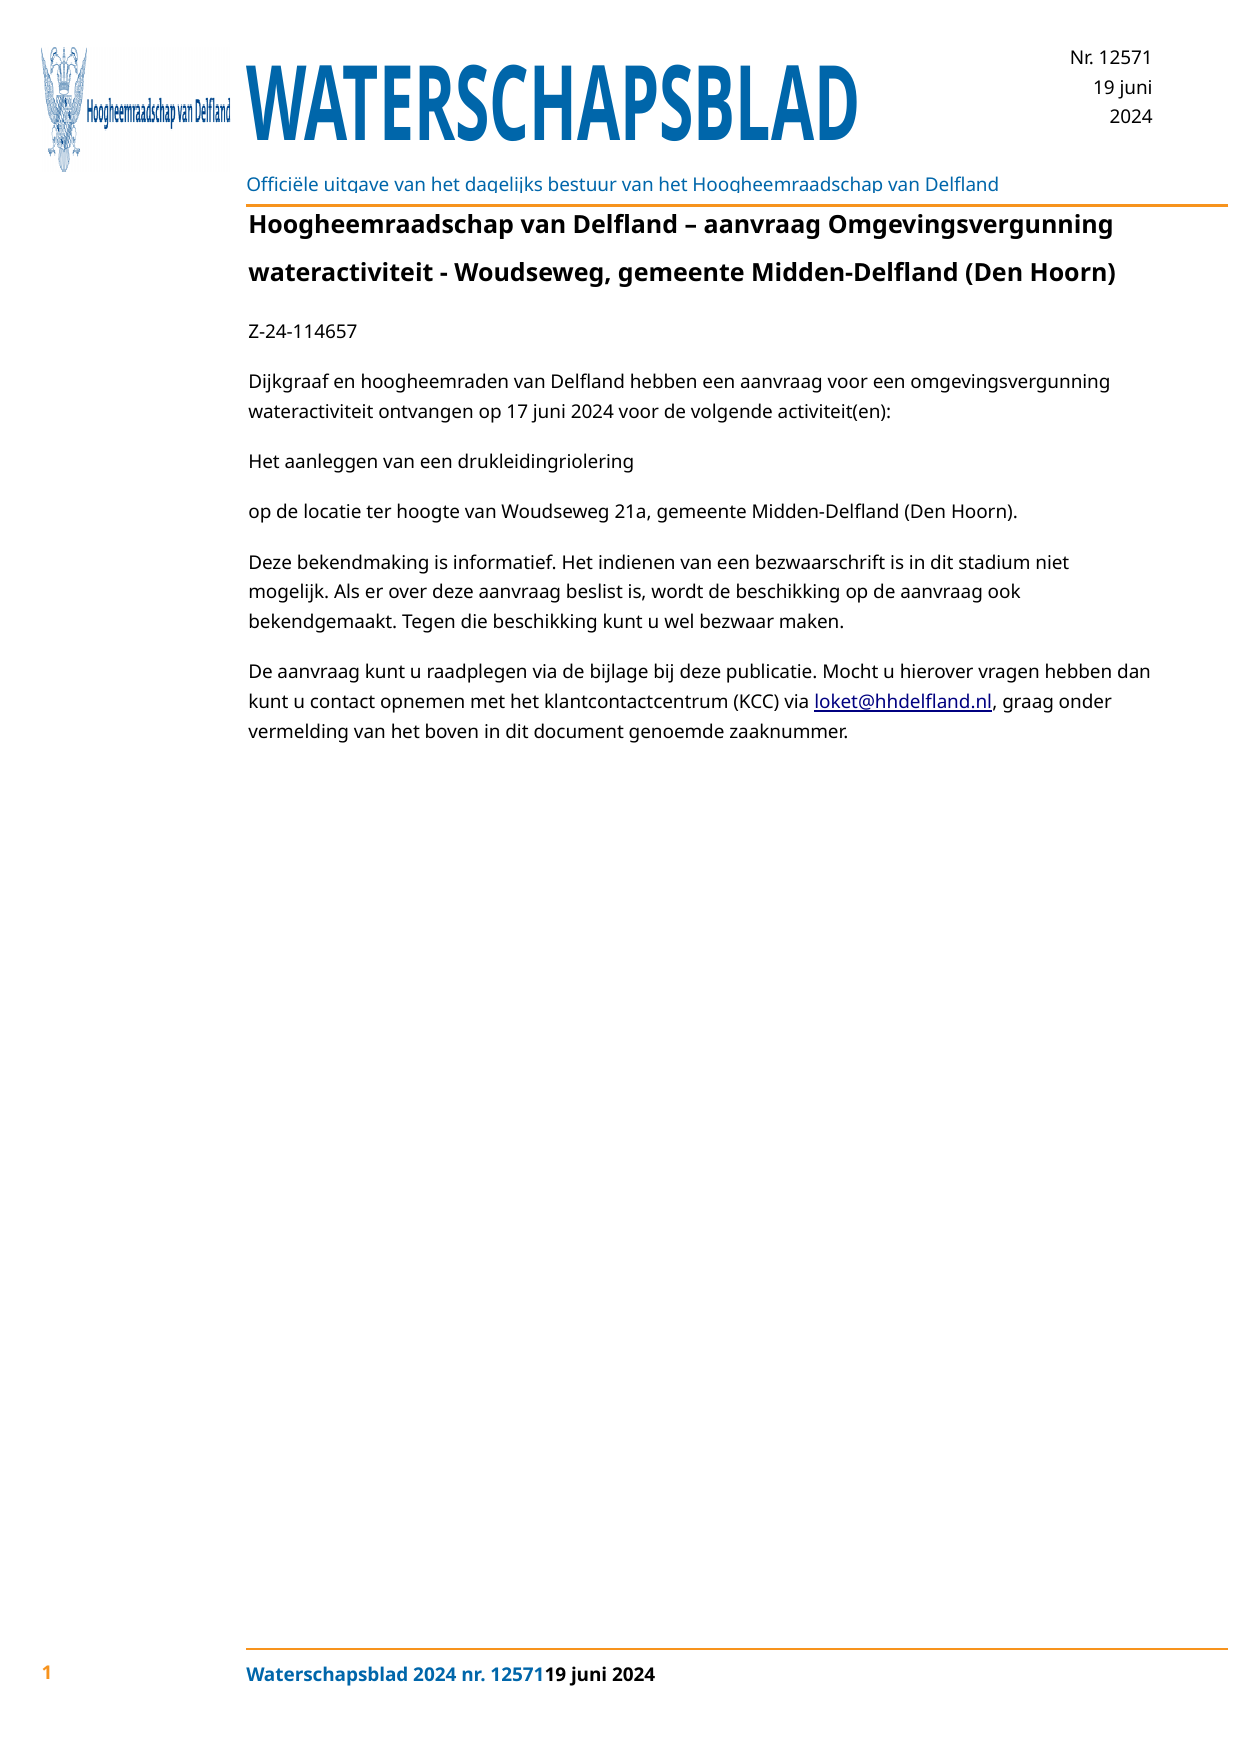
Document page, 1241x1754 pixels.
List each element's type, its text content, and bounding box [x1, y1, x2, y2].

picture [41, 47, 231, 172]
text Dijkgraaf en hoogheemraden van Delfland hebben een aanvraag voor een omgevingsvergunning wateractiviteit ontvangen op 17 juni 2024 voor de volgende activiteit(en): [248, 368, 1152, 424]
text Het aanleggen van een drukleidingriolering [248, 448, 1152, 474]
text Deze bekendmaking is informatief. Het indienen van een bezwaarschrift is in dit stadium niet mogelijk. Als er over deze aanvraag beslist is, wordt de beschikking op de aanvraag ook bekendgemaakt. Tegen die beschikking kunt u wel bezwaar maken. [248, 549, 1152, 634]
text Z-24-114657 [248, 318, 1152, 344]
text De aanvraag kunt u raadplegen via de bijlage bij deze publicatie. Mocht u hierover vragen hebben dan kunt u contact opnemen met het klantcontactcentrum (KCC) via loket@hhdelfland.nl, graag onder vermelding van het boven in dit document genoemde zaaknummer. [248, 659, 1152, 744]
text Hoogheemraadschap van Delfland – aanvraag Omgevingsvergunning wateractiviteit - Woudseweg, gemeente Midden-Delfland (Den Hoorn) [248, 207, 1152, 288]
text op de locatie ter hoogte van Woudseweg 21a, gemeente Midden-Delfland (Den Hoorn). [248, 499, 1152, 524]
